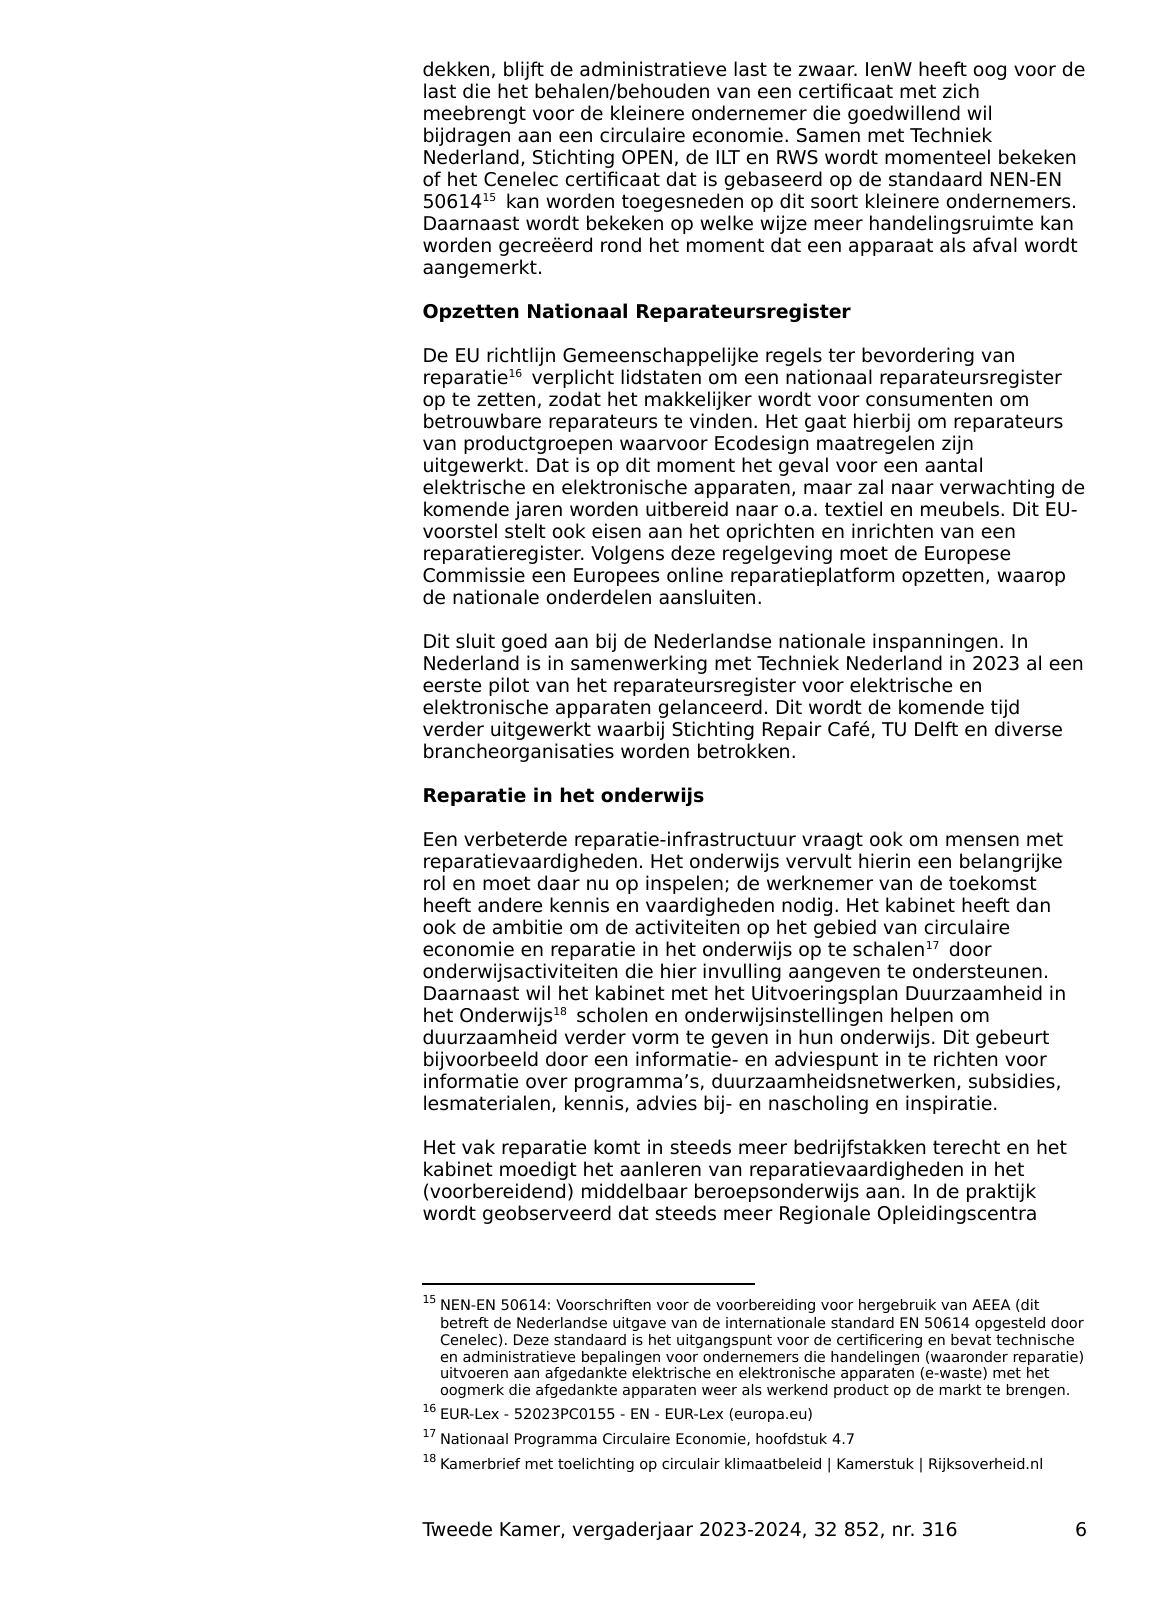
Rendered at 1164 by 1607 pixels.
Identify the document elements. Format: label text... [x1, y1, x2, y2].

text EUR-Lex - 52023PC0155 - EN - EUR-Lex (europa.eu) [422, 1402, 1087, 1424]
text dekken, blijft de administratieve last te zwaar. IenW heeft oog voor de last die het behalen/behouden van een certificaat met zich meebrengt voor de kleinere ondernemer die goedwillend wil bijdragen aan een circulaire economie. Samen met Techniek Nederland, Stichting OPEN, de ILT en RWS wordt momenteel bekeken of het Cenelec certificaat dat is gebaseerd op de standaard NEN-EN 50614 kan worden toegesneden op dit soort kleinere ondernemers. Daarnaast wordt bekeken op welke wijze meer handelingsruimte kan worden gecreëerd rond het moment dat een apparaat als afval wordt aangemerkt. [422, 59, 1087, 279]
text Dit sluit goed aan bij de Nederlandse nationale inspanningen. In Nederland is in samenwerking met Techniek Nederland in 2023 al een eerste pilot van het reparateursregister voor elektrische en elektronische apparaten gelanceerd. Dit wordt de komende tijd verder uitgewerkt waarbij Stichting Repair Café, TU Delft en diverse brancheorganisaties worden betrokken. [422, 631, 1087, 763]
subtitle Reparatie in het onderwijs [422, 785, 1087, 807]
text Het vak reparatie komt in steeds meer bedrijfstakken terecht en het kabinet moedigt het aanleren van reparatievaardigheden in het (voorbereidend) middelbaar beroepsonderwijs aan. In de praktijk wordt geobserveerd dat steeds meer Regionale Opleidingscentra [422, 1137, 1087, 1225]
subtitle Opzetten Nationaal Reparateursregister [422, 301, 1087, 323]
text De EU richtlijn Gemeenschappelijke regels ter bevordering van reparatie verplicht lidstaten om een nationaal reparateursregister op te zetten, zodat het makkelijker wordt voor consumenten om betrouwbare reparateurs te vinden. Het gaat hierbij om reparateurs van productgroepen waarvoor Ecodesign maatregelen zijn uitgewerkt. Dat is op dit moment het geval voor een aantal elektrische en elektronische apparaten, maar zal naar verwachting de komende jaren worden uitbereid naar o.a. textiel en meubels. Dit EU-voorstel stelt ook eisen aan het oprichten en inrichten van een reparatieregister. Volgens deze regelgeving moet de Europese Commissie een Europees online reparatieplatform opzetten, waarop de nationale onderdelen aansluiten. [422, 345, 1087, 609]
text Nationaal Programma Circulaire Economie, hoofdstuk 4.7 [422, 1427, 1087, 1449]
text Een verbeterde reparatie-infrastructuur vraagt ook om mensen met reparatievaardigheden. Het onderwijs vervult hierin een belangrijke rol en moet daar nu op inspelen; de werknemer van de toekomst heeft andere kennis en vaardigheden nodig. Het kabinet heeft dan ook de ambitie om de activiteiten op het gebied van circulaire economie en reparatie in het onderwijs op te schalen door onderwijsactiviteiten die hier invulling aangeven te ondersteunen. Daarnaast wil het kabinet met het Uitvoeringsplan Duurzaamheid in het Onderwijs scholen en onderwijsinstellingen helpen om duurzaamheid verder vorm te geven in hun onderwijs. Dit gebeurt bijvoorbeeld door een informatie- en adviespunt in te richten voor informatie over programma’s, duurzaamheidsnetwerken, subsidies, lesmaterialen, kennis, advies bij- en nascholing en inspiratie. [422, 829, 1087, 1115]
text NEN-EN 50614: Voorschriften voor de voorbereiding voor hergebruik van AEEA (dit betreft de Nederlandse uitgave van de internationale standard EN 50614 opgesteld door Cenelec). Deze standaard is het uitgangspunt voor de certificering en bevat technische en administratieve bepalingen voor ondernemers die handelingen (waaronder reparatie) uitvoeren aan afgedankte elektrische en elektronische apparaten (e-waste) met het oogmerk die afgedankte apparaten weer als werkend product op de markt te brengen. [422, 1293, 1087, 1399]
text Kamerbrief met toelichting op circulair klimaatbeleid | Kamerstuk | Rijksoverheid.nl [422, 1452, 1087, 1474]
